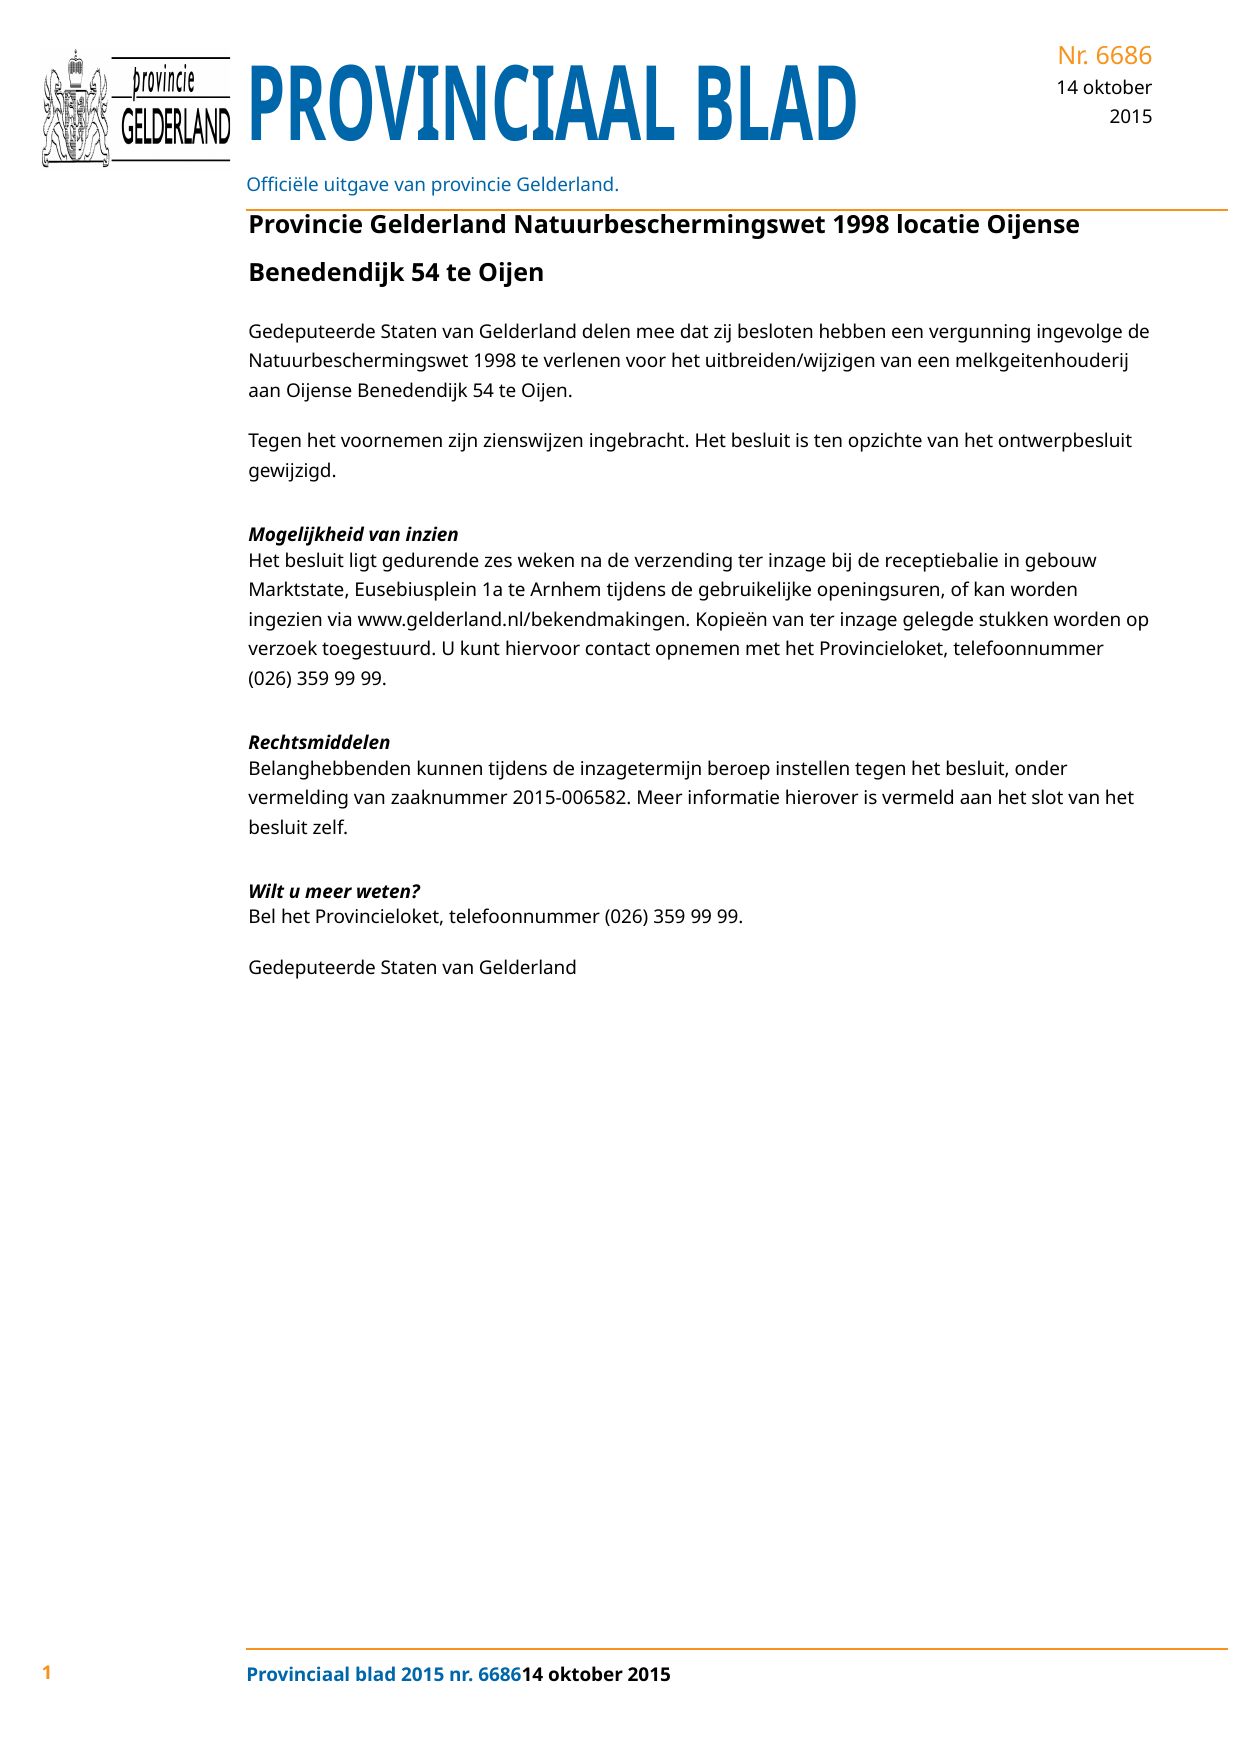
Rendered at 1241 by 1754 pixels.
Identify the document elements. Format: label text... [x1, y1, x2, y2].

text Belanghebbenden kunnen tijdens de inzagetermijn beroep instellen tegen het besluit, onder vermelding van zaaknummer 2015-006582. Meer informatie hierover is vermeld aan het slot van het besluit zelf. [248, 755, 1152, 840]
text Provincie Gelderland Natuurbeschermingswet 1998 locatie Oijense Benedendijk 54 te Oijen [248, 211, 1152, 288]
text Tegen het voornemen zijn zienswijzen ingebracht. Het besluit is ten opzichte van het ontwerpbesluit gewijzigd. [248, 427, 1152, 483]
text Mogelijkheid van inzien [248, 521, 1152, 547]
text Gedeputeerde Staten van Gelderland [248, 954, 1152, 980]
picture [41, 47, 231, 172]
text Bel het Provincieloket, telefoonnummer (026) 359 99 99. [248, 904, 1152, 929]
text Gedeputeerde Staten van Gelderland delen mee dat zij besloten hebben een vergunning ingevolge de Natuurbeschermingswet 1998 te verlenen voor het uitbreiden/wijzigen van een melkgeitenhouderij aan Oijense Benedendijk 54 te Oijen. [248, 318, 1152, 403]
text Het besluit ligt gedurende zes weken na de verzending ter inzage bij de receptiebalie in gebouw Marktstate, Eusebiusplein 1a te Arnhem tijdens de gebruikelijke openingsuren, of kan worden ingezien via www.gelderland.nl/bekendmakingen. Kopieën van ter inzage gelegde stukken worden op verzoek toegestuurd. U kunt hiervoor contact opnemen met het Provincieloket, telefoonnummer (026) 359 99 99. [248, 547, 1152, 691]
text Wilt u meer weten? [248, 878, 1152, 904]
text Rechtsmiddelen [248, 729, 1152, 755]
